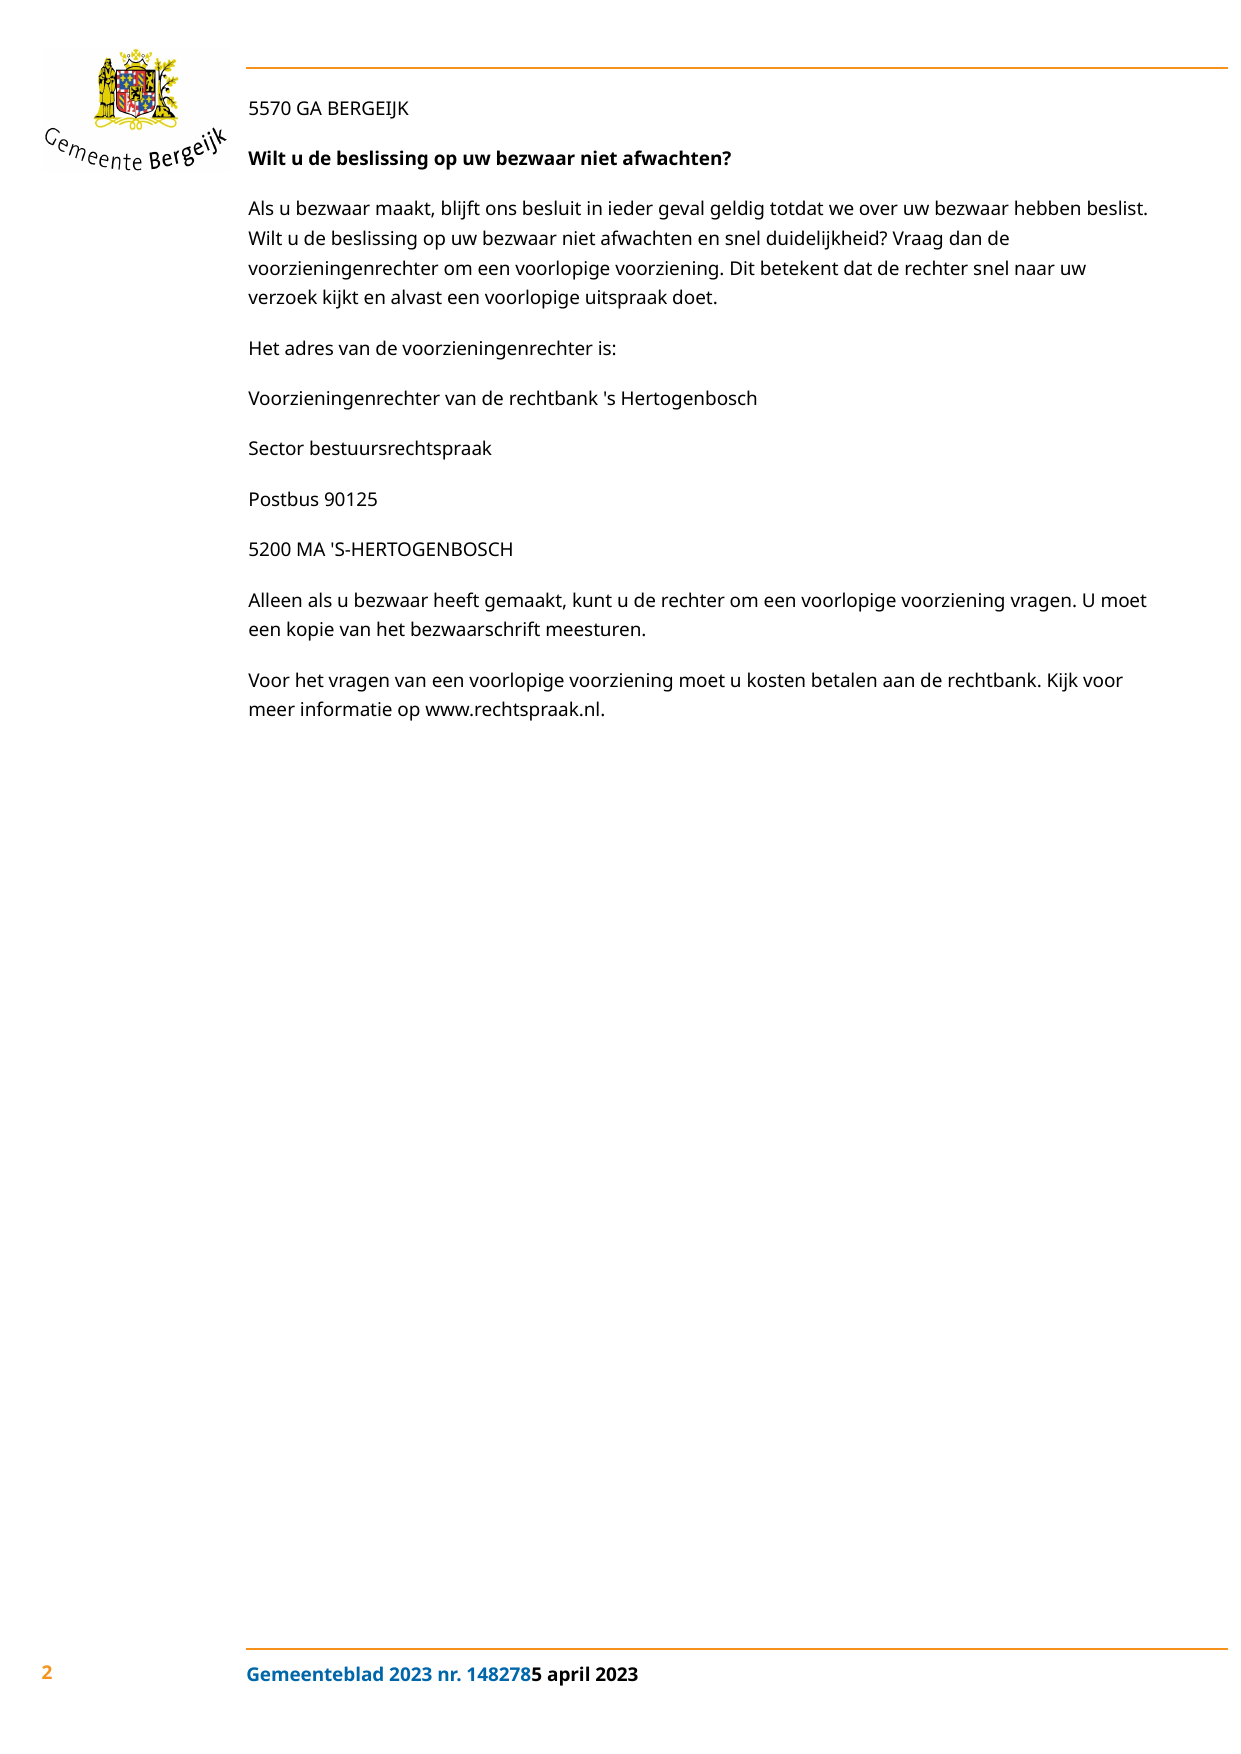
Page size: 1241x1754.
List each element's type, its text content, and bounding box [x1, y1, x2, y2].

text Voorzieningenrechter van de rechtbank 's Hertogenbosch [248, 385, 1152, 411]
picture [41, 47, 231, 172]
text Als u bezwaar maakt, blijft ons besluit in ieder geval geldig totdat we over uw bezwaar hebben beslist. Wilt u de beslissing op uw bezwaar niet afwachten en snel duidelijkheid? Vraag dan de voorzieningenrechter om een voorlopige voorziening. Dit betekent dat de rechter snel naar uw verzoek kijkt en alvast een voorlopige uitspraak doet. [248, 196, 1152, 310]
text Sector bestuursrechtspraak [248, 436, 1152, 461]
text 5570 GA BERGEIJK [248, 95, 1152, 121]
text Postbus 90125 [248, 486, 1152, 512]
text 5200 MA 'S-HERTOGENBOSCH [248, 536, 1152, 562]
text Alleen als u bezwaar heeft gemaakt, kunt u de rechter om een voorlopige voorziening vragen. U moet een kopie van het bezwaarschrift meesturen. [248, 587, 1152, 642]
text Voor het vragen van een voorlopige voorziening moet u kosten betalen aan de rechtbank. Kijk voor meer informatie op www.rechtspraak.nl. [248, 667, 1152, 722]
text Wilt u de beslissing op uw bezwaar niet afwachten? [248, 145, 1152, 171]
text Het adres van de voorzieningenrechter is: [248, 335, 1152, 361]
